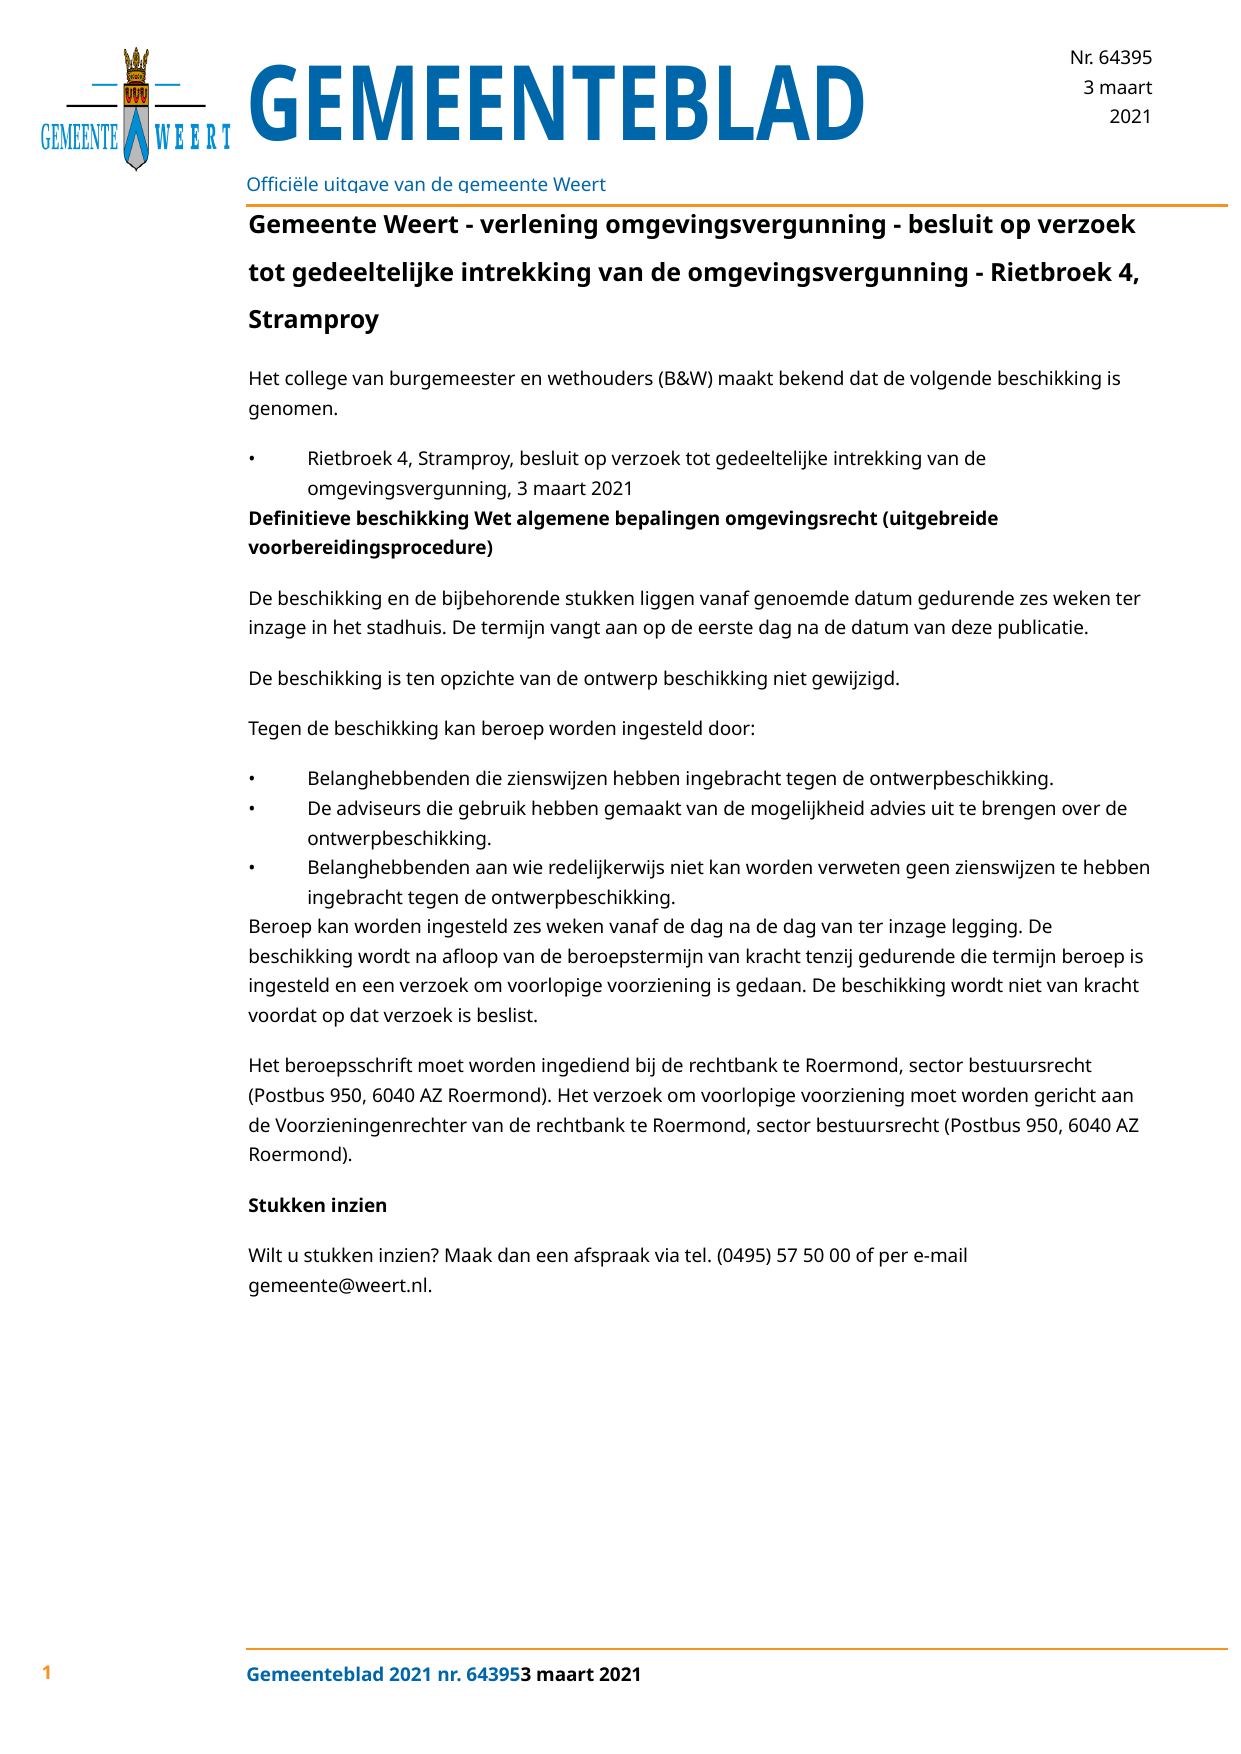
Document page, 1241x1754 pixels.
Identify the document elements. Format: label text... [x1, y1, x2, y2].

text Beroep kan worden ingesteld zes weken vanaf de dag na de dag van ter inzage legging. De beschikking wordt na afloop van de beroepstermijn van kracht tenzij gedurende die termijn beroep is ingesteld en een verzoek om voorlopige voorziening is gedaan. De beschikking wordt niet van kracht voordat op dat verzoek is beslist. [248, 913, 1152, 1028]
text Tegen de beschikking kan beroep worden ingesteld door: [248, 715, 1152, 741]
list De adviseurs die gebruik hebben gemaakt van de mogelijkheid advies uit te brengen over de ontwerpbeschikking. [248, 795, 1152, 850]
text De beschikking en de bijbehorende stukken liggen vanaf genoemde datum gedurende zes weken ter inzage in het stadhuis. De termijn vangt aan op de eerste dag na de datum van deze publicatie. [248, 585, 1152, 640]
text Gemeente Weert - verlening omgevingsvergunning - besluit op verzoek tot gedeeltelijke intrekking van de omgevingsvergunning - Rietbroek 4, Stramproy [248, 207, 1152, 336]
list Rietbroek 4, Stramproy, besluit op verzoek tot gedeeltelijke intrekking van de omgevingsvergunning, 3 maart 2021 [248, 446, 1152, 501]
text Definitieve beschikking Wet algemene bepalingen omgevingsrecht (uitgebreide voorbereidingsprocedure) [248, 505, 1152, 560]
text Stukken inzien [248, 1192, 1152, 1217]
text Het beroepsschrift moet worden ingediend bij de rechtbank te Roermond, sector bestuursrecht (Postbus 950, 6040 AZ Roermond). Het verzoek om voorlopige voorziening moet worden gericht aan de Voorzieningenrechter van de rechtbank te Roermond, sector bestuursrecht (Postbus 950, 6040 AZ Roermond). [248, 1053, 1152, 1167]
text De beschikking is ten opzichte van de ontwerp beschikking niet gewijzigd. [248, 665, 1152, 690]
picture [41, 47, 231, 172]
list Belanghebbenden die zienswijzen hebben ingebracht tegen de ontwerpbeschikking. [248, 766, 1152, 791]
text Wilt u stukken inzien? Maak dan een afspraak via tel. (0495) 57 50 00 of per e-mail gemeente@weert.nl. [248, 1242, 1152, 1297]
text Het college van burgemeester en wethouders (B&W) maakt bekend dat de volgende beschikking is genomen. [248, 366, 1152, 421]
list Belanghebbenden aan wie redelijkerwijs niet kan worden verweten geen zienswijzen te hebben ingebracht tegen de ontwerpbeschikking. [248, 854, 1152, 909]
